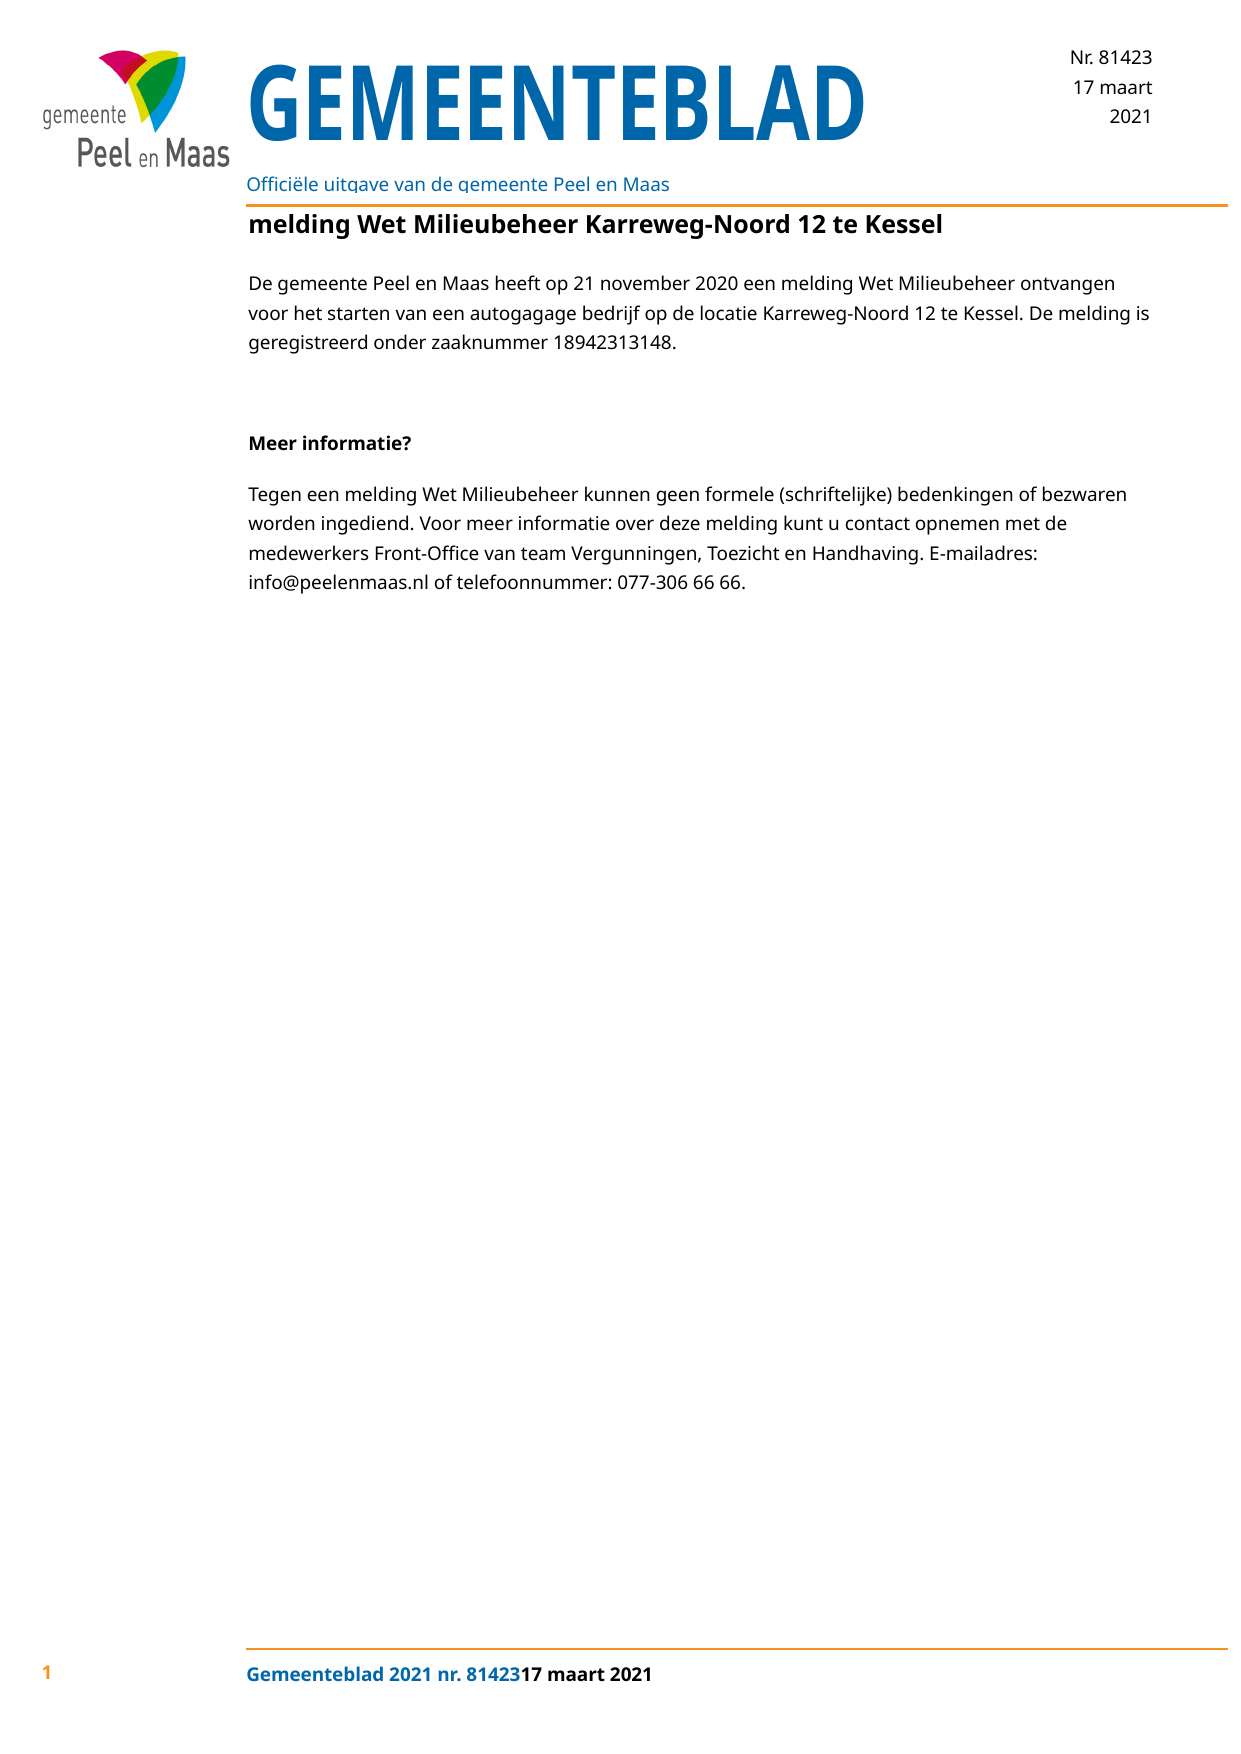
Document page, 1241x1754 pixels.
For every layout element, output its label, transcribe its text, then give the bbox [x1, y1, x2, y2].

picture [41, 47, 231, 172]
text Meer informatie? [248, 430, 1152, 456]
text Tegen een melding Wet Milieubeheer kunnen geen formele (schriftelijke) bedenkingen of bezwaren worden ingediend. Voor meer informatie over deze melding kunt u contact opnemen met de medewerkers Front-Office van team Vergunningen, Toezicht en Handhaving. E-mailadres: info@peelenmaas.nl of telefoonnummer: 077-306 66 66. [248, 481, 1152, 595]
text melding Wet Milieubeheer Karreweg-Noord 12 te Kessel [248, 207, 1152, 241]
text De gemeente Peel en Maas heeft op 21 november 2020 een melding Wet Milieubeheer ontvangen voor het starten van een autogagage bedrijf op de locatie Karreweg-Noord 12 te Kessel. De melding is geregistreerd onder zaaknummer 18942313148. [248, 270, 1152, 355]
